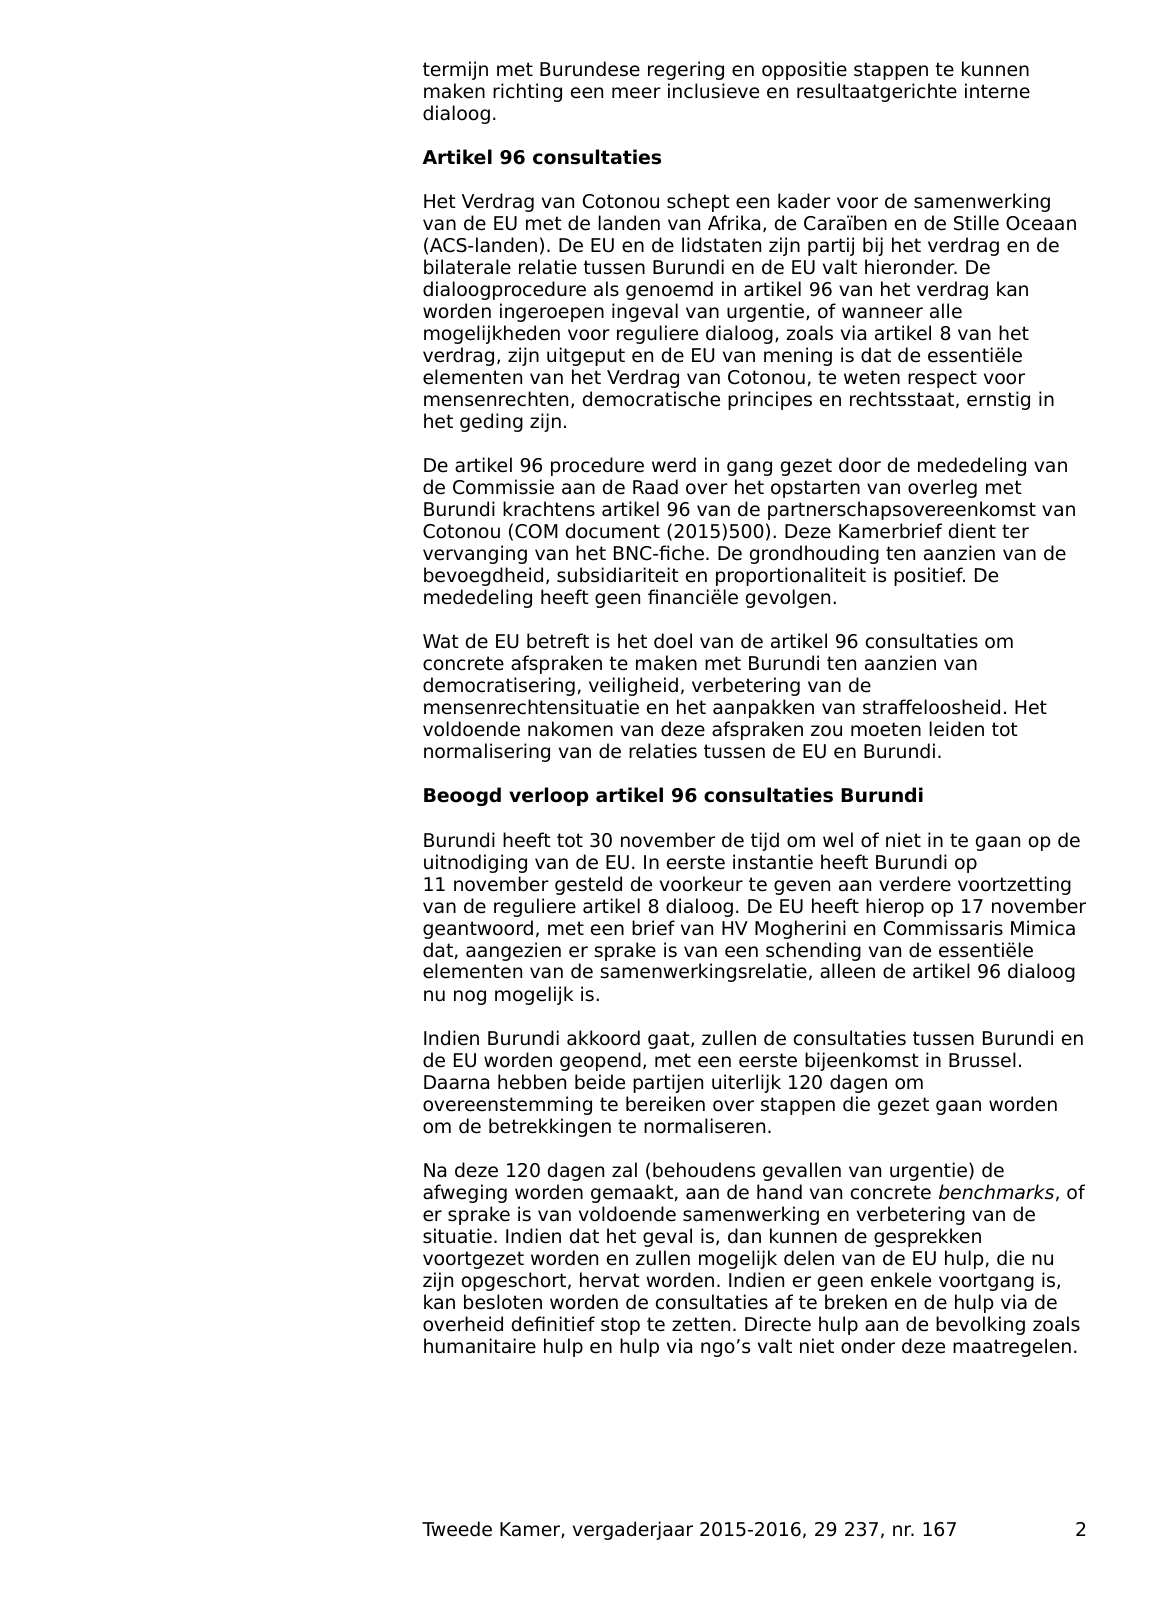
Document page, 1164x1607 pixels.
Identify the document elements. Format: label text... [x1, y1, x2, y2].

text De artikel 96 procedure werd in gang gezet door de mededeling van de Commissie aan de Raad over het opstarten van overleg met Burundi krachtens artikel 96 van de partnerschapsovereenkomst van Cotonou (COM document (2015)500). Deze Kamerbrief dient ter vervanging van het BNC-fiche. De grondhouding ten aanzien van de bevoegdheid, subsidiariteit en proportionaliteit is positief. De mededeling heeft geen financiële gevolgen. [422, 455, 1087, 609]
text Wat de EU betreft is het doel van de artikel 96 consultaties om concrete afspraken te maken met Burundi ten aanzien van democratisering, veiligheid, verbetering van de mensenrechtensituatie en het aanpakken van straffeloosheid. Het voldoende nakomen van deze afspraken zou moeten leiden tot normalisering van de relaties tussen de EU en Burundi. [422, 631, 1087, 763]
subtitle Beoogd verloop artikel 96 consultaties Burundi [422, 785, 1087, 807]
text Na deze 120 dagen zal (behoudens gevallen van urgentie) de afweging worden gemaakt, aan de hand van concrete benchmarks, of er sprake is van voldoende samenwerking en verbetering van de situatie. Indien dat het geval is, dan kunnen de gesprekken voortgezet worden en zullen mogelijk delen van de EU hulp, die nu zijn opgeschort, hervat worden. Indien er geen enkele voortgang is, kan besloten worden de consultaties af te breken en de hulp via de overheid definitief stop te zetten. Directe hulp aan de bevolking zoals humanitaire hulp en hulp via ngo’s valt niet onder deze maatregelen. [422, 1160, 1087, 1357]
text Burundi heeft tot 30 november de tijd om wel of niet in te gaan op de uitnodiging van de EU. In eerste instantie heeft Burundi op 11 november gesteld de voorkeur te geven aan verdere voortzetting van de reguliere artikel 8 dialoog. De EU heeft hierop op 17 november geantwoord, met een brief van HV Mogherini en Commissaris Mimica dat, aangezien er sprake is van een schending van de essentiële elementen van de samenwerkingsrelatie, alleen de artikel 96 dialoog nu nog mogelijk is. [422, 829, 1087, 1005]
text termijn met Burundese regering en oppositie stappen te kunnen maken richting een meer inclusieve en resultaatgerichte interne dialoog. [422, 59, 1087, 125]
text Het Verdrag van Cotonou schept een kader voor de samenwerking van de EU met de landen van Afrika, de Caraïben en de Stille Oceaan (ACS-landen). De EU en de lidstaten zijn partij bij het verdrag en de bilaterale relatie tussen Burundi en de EU valt hieronder. De dialoogprocedure als genoemd in artikel 96 van het verdrag kan worden ingeroepen ingeval van urgentie, of wanneer alle mogelijkheden voor reguliere dialoog, zoals via artikel 8 van het verdrag, zijn uitgeput en de EU van mening is dat de essentiële elementen van het Verdrag van Cotonou, te weten respect voor mensenrechten, democratische principes en rechtsstaat, ernstig in het geding zijn. [422, 191, 1087, 433]
text Indien Burundi akkoord gaat, zullen de consultaties tussen Burundi en de EU worden geopend, met een eerste bijeenkomst in Brussel. Daarna hebben beide partijen uiterlijk 120 dagen om overeenstemming te bereiken over stappen die gezet gaan worden om de betrekkingen te normaliseren. [422, 1028, 1087, 1137]
subtitle Artikel 96 consultaties [422, 147, 1087, 169]
